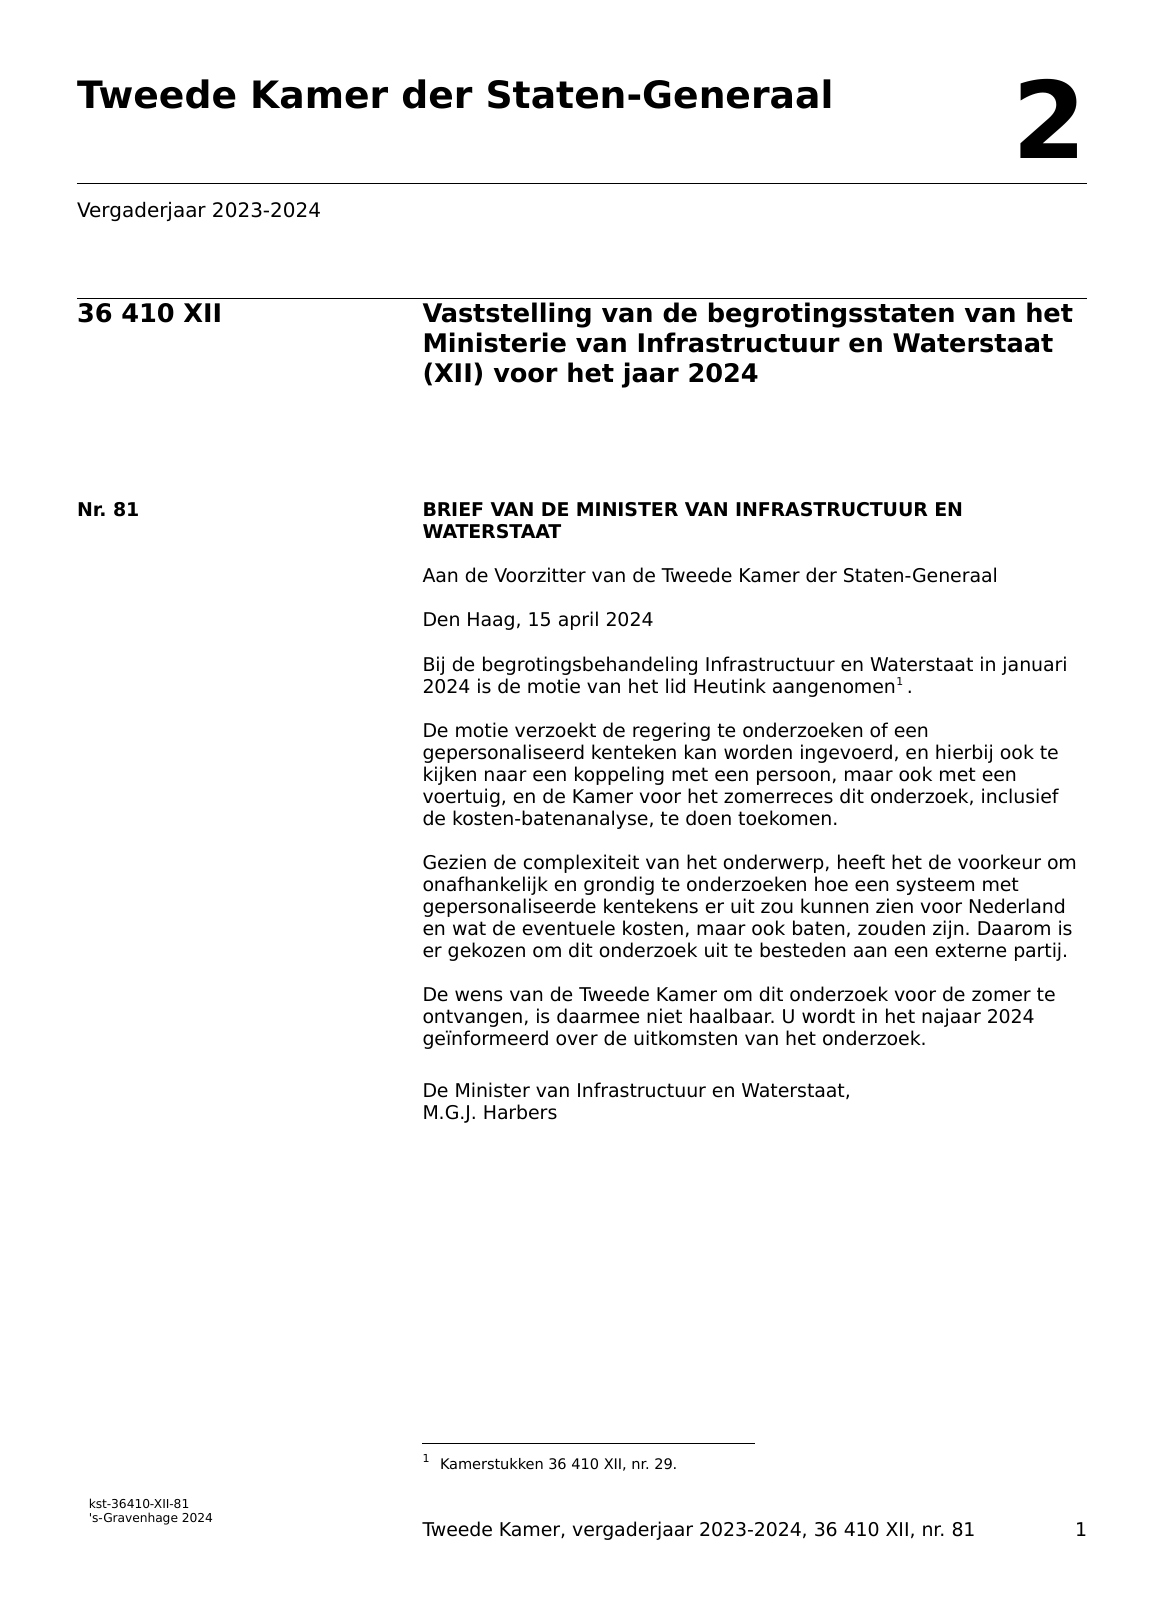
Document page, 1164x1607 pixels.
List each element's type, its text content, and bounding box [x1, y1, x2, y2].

text Aan de Voorzitter van de Tweede Kamer der Staten-Generaal [422, 565, 1087, 587]
text De Minister van Infrastructuur en Waterstaat, M.G.J. Harbers [422, 1080, 1087, 1124]
text 's-Gravenhage 2024 [88, 1511, 323, 1525]
text Kamerstukken 36 410 XII, nr. 29. [422, 1452, 1087, 1474]
table_cell Vergaderjaar 2023-2024 [77, 184, 1087, 298]
text De motie verzoekt de regering te onderzoeken of een gepersonaliseerd kenteken kan worden ingevoerd, en hierbij ook te kijken naar een koppeling met een persoon, maar ook met een voertuig, en de Kamer voor het zomerreces dit onderzoek, inclusief de kosten-batenanalyse, te doen toekomen. [422, 720, 1087, 829]
table_header 2 [886, 59, 1087, 183]
text Bij de begrotingsbehandeling Infrastructuur en Waterstaat in januari 2024 is de motie van het lid Heutink aangenomen. [422, 653, 1087, 697]
text Den Haag, 15 april 2024 [422, 609, 1087, 631]
table_header Tweede Kamer der Staten-Generaal [77, 59, 886, 183]
text Gezien de complexiteit van het onderwerp, heeft het de voorkeur om onafhankelijk en grondig te onderzoeken hoe een systeem met gepersonaliseerde kentekens er uit zou kunnen zien voor Nederland en wat de eventuele kosten, maar ook baten, zouden zijn. Daarom is er gekozen om dit onderzoek uit te besteden aan een externe partij. [422, 852, 1087, 962]
subtitle 36 410 XII Vaststelling van de begrotingsstaten van het Ministerie van Infrastructuur en Waterstaat (XII) voor het jaar 2024 [77, 299, 1087, 388]
text De wens van de Tweede Kamer om dit onderzoek voor de zomer te ontvangen, is daarmee niet haalbaar. U wordt in het najaar 2024 geïnformeerd over de uitkomsten van het onderzoek. [422, 984, 1087, 1050]
subtitle Nr. 81 BRIEF VAN DE MINISTER VAN INFRASTRUCTUUR EN WATERSTAAT [77, 499, 1087, 543]
text kst-36410-XII-81 [88, 1497, 323, 1511]
